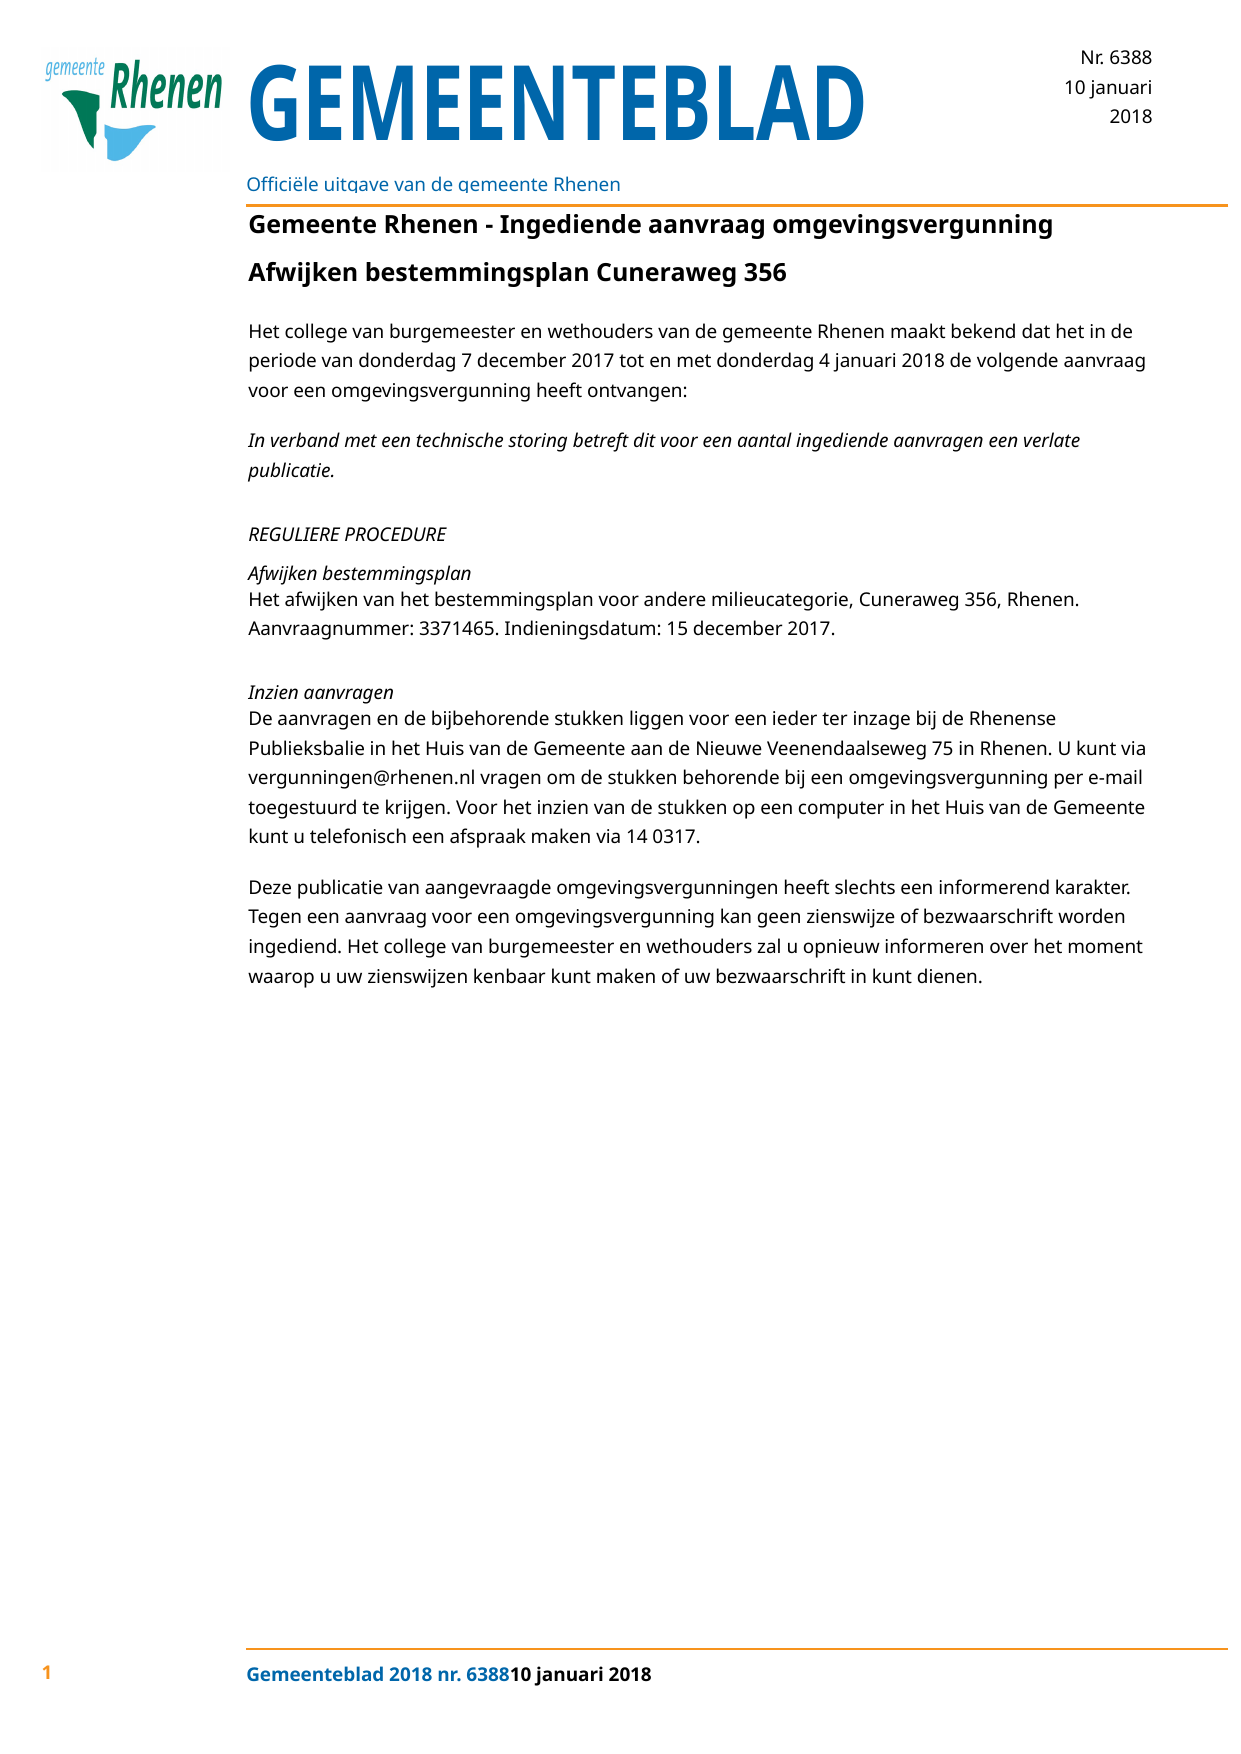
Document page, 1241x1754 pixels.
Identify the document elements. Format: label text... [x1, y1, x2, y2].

text Afwijken bestemmingsplan [248, 560, 1152, 586]
text In verband met een technische storing betreft dit voor een aantal ingediende aanvragen een verlate publicatie. [248, 427, 1152, 483]
text Het college van burgemeester en wethouders van de gemeente Rhenen maakt bekend dat het in de periode van donderdag 7 december 2017 tot en met donderdag 4 januari 2018 de volgende aanvraag voor een omgevingsvergunning heeft ontvangen: [248, 318, 1152, 403]
text Deze publicatie van aangevraagde omgevingsvergunningen heeft slechts een informerend karakter. Tegen een aanvraag voor een omgevingsvergunning kan geen zienswijze of bezwaarschrift worden ingediend. Het college van burgemeester en wethouders zal u opnieuw informeren over het moment waarop u uw zienswijzen kenbaar kunt maken of uw bezwaarschrift in kunt dienen. [248, 874, 1152, 988]
text REGULIERE PROCEDURE [248, 521, 1152, 547]
text Gemeente Rhenen - Ingediende aanvraag omgevingsvergunning Afwijken bestemmingsplan Cuneraweg 356 [248, 207, 1152, 288]
picture [41, 47, 231, 172]
text De aanvragen en de bijbehorende stukken liggen voor een ieder ter inzage bij de Rhenense Publieksbalie in het Huis van de Gemeente aan de Nieuwe Veenendaalseweg 75 in Rhenen. U kunt via vergunningen@rhenen.nl vragen om de stukken behorende bij een omgevingsvergunning per e-mail toegestuurd te krijgen. Voor het inzien van de stukken op een computer in het Huis van de Gemeente kunt u telefonisch een afspraak maken via 14 0317. [248, 705, 1152, 849]
text Inzien aanvragen [248, 679, 1152, 705]
text Het afwijken van het bestemmingsplan voor andere milieucategorie, Cuneraweg 356, Rhenen. Aanvraagnummer: 3371465. Indieningsdatum: 15 december 2017. [248, 586, 1152, 641]
